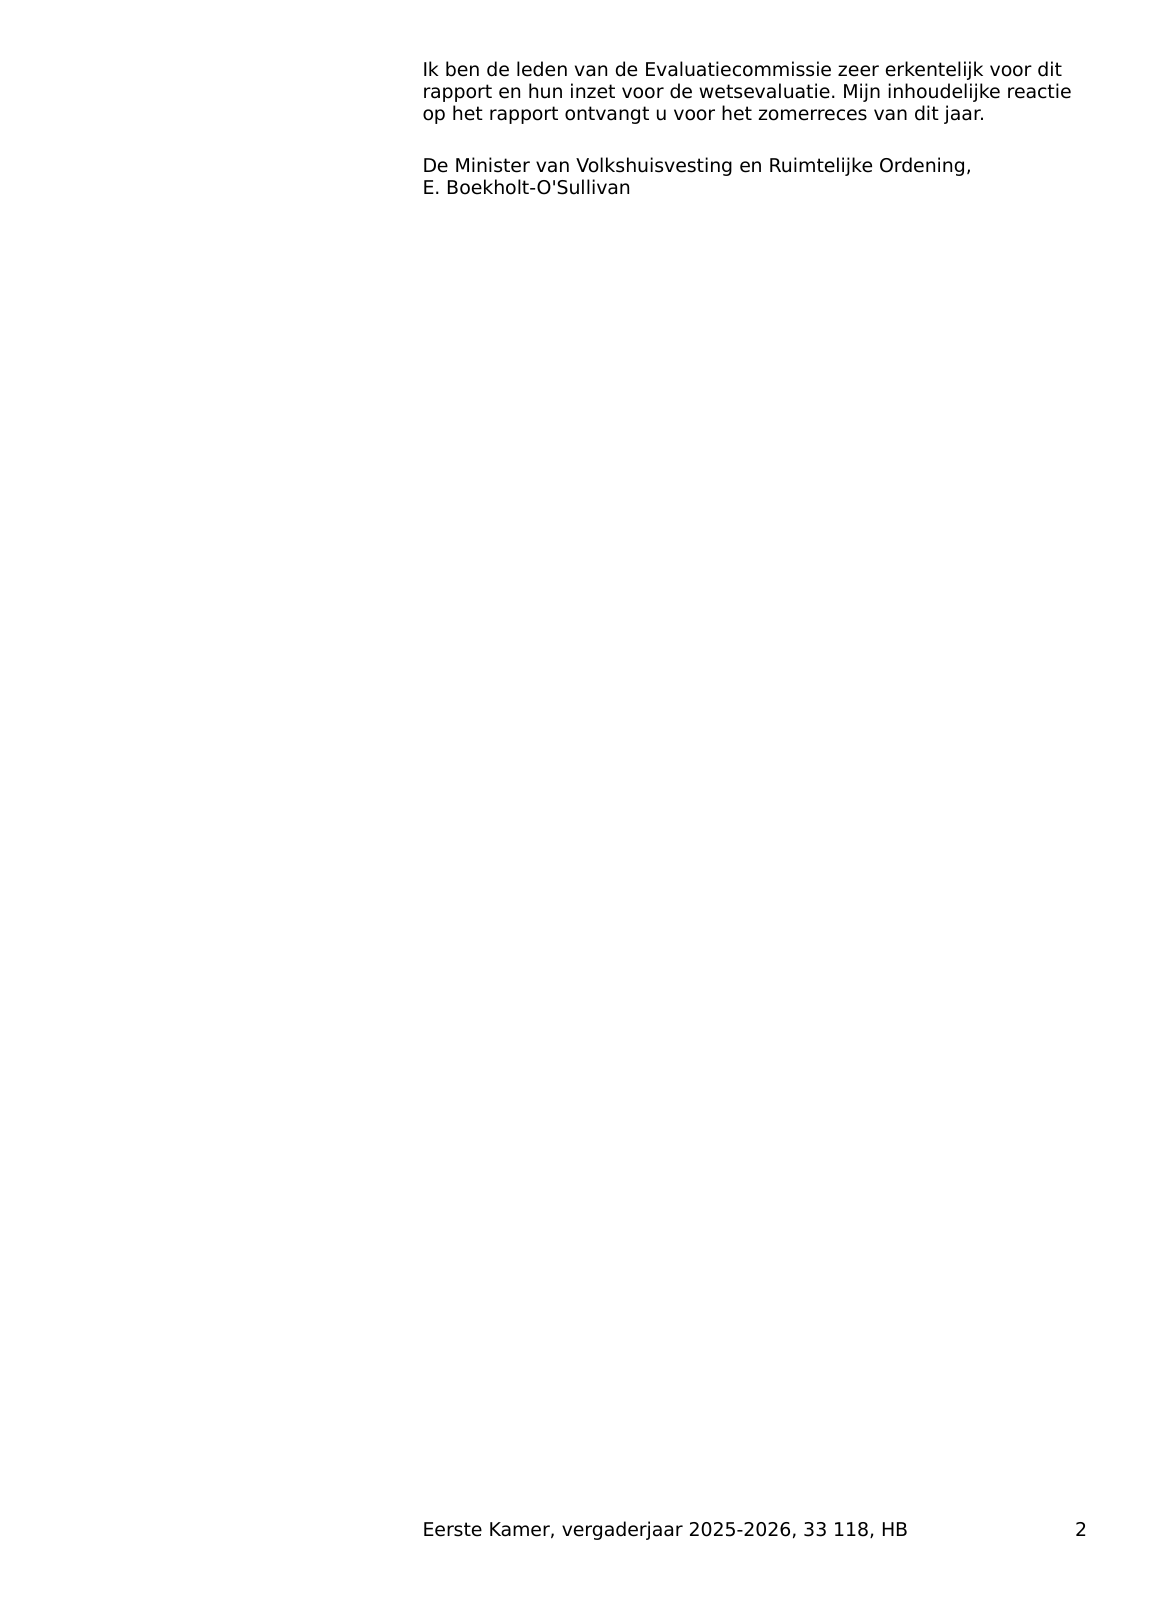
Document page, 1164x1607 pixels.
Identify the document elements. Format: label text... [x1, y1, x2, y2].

text De Minister van Volkshuisvesting en Ruimtelijke Ordening, E. Boekholt-O'Sullivan [422, 155, 1087, 199]
text Ik ben de leden van de Evaluatiecommissie zeer erkentelijk voor dit rapport en hun inzet voor de wetsevaluatie. Mijn inhoudelijke reactie op het rapport ontvangt u voor het zomerreces van dit jaar. [422, 59, 1087, 125]
